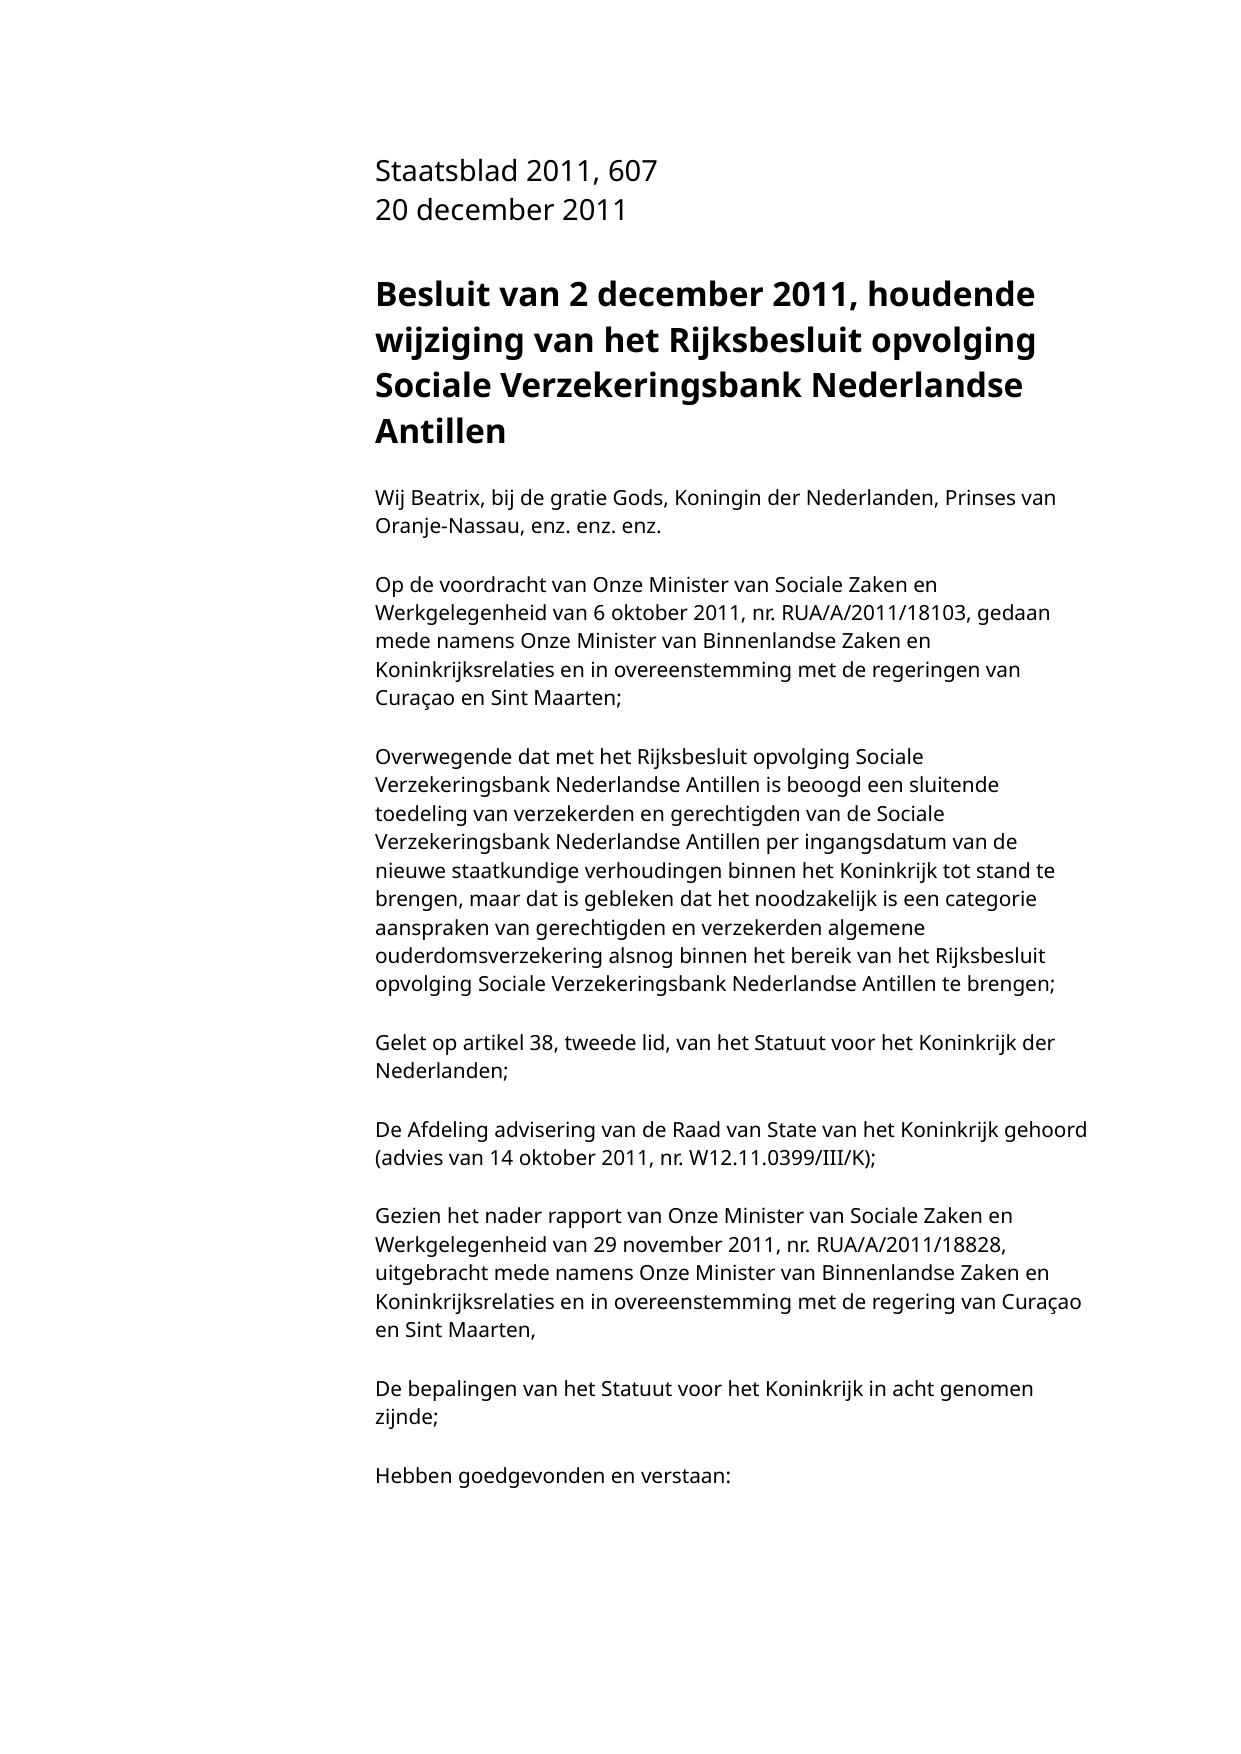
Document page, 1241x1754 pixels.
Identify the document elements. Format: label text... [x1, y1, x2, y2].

text Gezien het nader rapport van Onze Minister van Sociale Zaken en Werkgelegenheid van 29 november 2011, nr. RUA/A/2011/18828, uitgebracht mede namens Onze Minister van Binnenlandse Zaken en Koninkrijksrelaties en in overeenstemming met de regering van Curaçao en Sint Maarten, [375, 1202, 1090, 1344]
text De bepalingen van het Statuut voor het Koninkrijk in acht genomen zijnde; [375, 1374, 1090, 1431]
text Op de voordracht van Onze Minister van Sociale Zaken en Werkgelegenheid van 6 oktober 2011, nr. RUA/A/2011/18103, gedaan mede namens Onze Minister van Binnenlandse Zaken en Koninkrijksrelaties en in overeenstemming met de regeringen van Curaçao en Sint Maarten; [375, 570, 1090, 712]
text Wij Beatrix, bij de gratie Gods, Koningin der Nederlanden, Prinses van Oranje-Nassau, enz. enz. enz. [375, 483, 1090, 540]
text Gelet op artikel 38, tweede lid, van het Statuut voor het Koninkrijk der Nederlanden; [375, 1028, 1090, 1085]
subtitle Besluit van 2 december 2011, houdende wijziging van het Rijksbesluit opvolging Sociale Verzekeringsbank Nederlandse Antillen [375, 271, 1090, 453]
text De Afdeling advisering van de Raad van State van het Koninkrijk gehoord (advies van 14 oktober 2011, nr. W12.11.0399/III/K); [375, 1115, 1090, 1172]
text Hebben goedgevonden en verstaan: [375, 1461, 1090, 1489]
text Staatsblad 2011, 607 [375, 150, 1090, 190]
text 20 december 2011 [375, 190, 1090, 229]
text Overwegende dat met het Rijksbesluit opvolging Sociale Verzekeringsbank Nederlandse Antillen is beoogd een sluitende toedeling van verzekerden en gerechtigden van de Sociale Verzekeringsbank Nederlandse Antillen per ingangsdatum van de nieuwe staatkundige verhoudingen binnen het Koninkrijk tot stand te brengen, maar dat is gebleken dat het noodzakelijk is een categorie aanspraken van gerechtigden en verzekerden algemene ouderdomsverzekering alsnog binnen het bereik van het Rijksbesluit opvolging Sociale Verzekeringsbank Nederlandse Antillen te brengen; [375, 742, 1090, 998]
